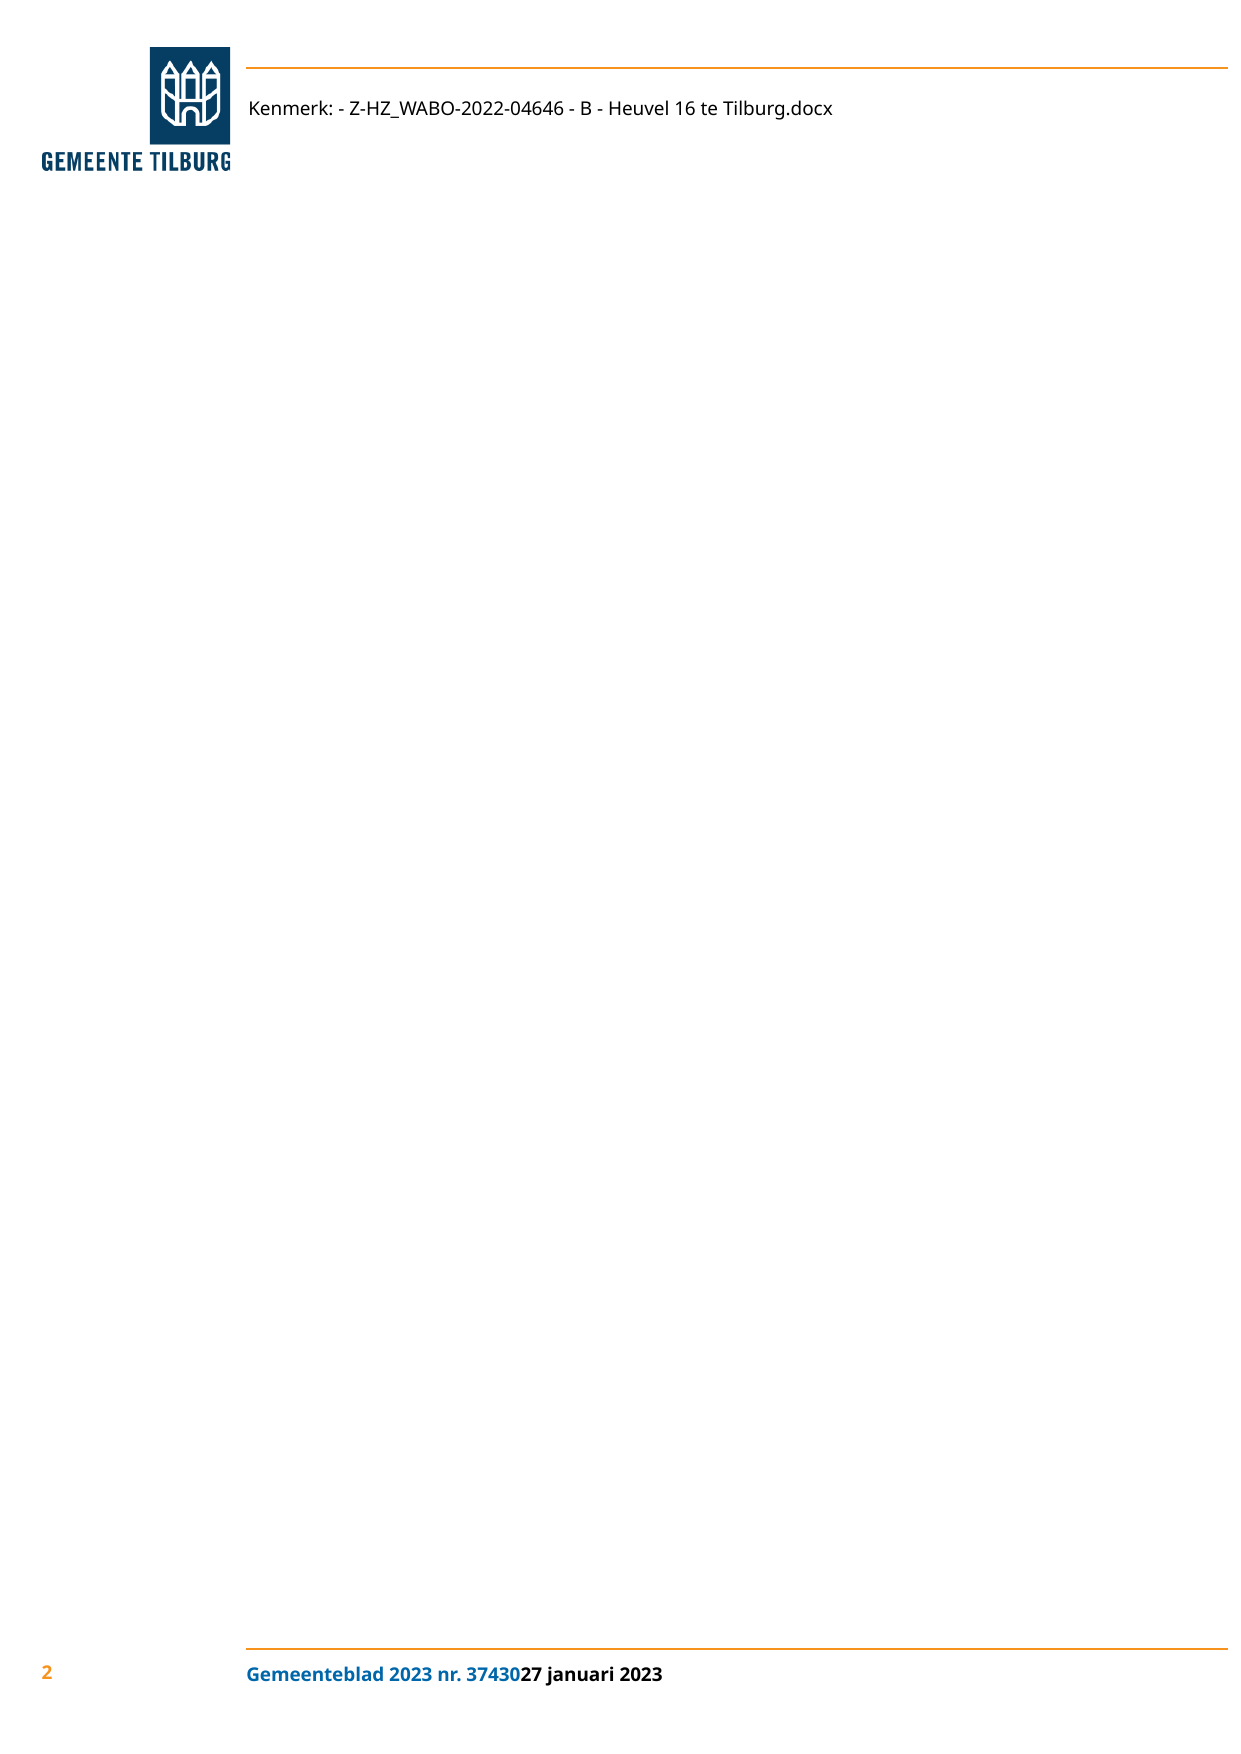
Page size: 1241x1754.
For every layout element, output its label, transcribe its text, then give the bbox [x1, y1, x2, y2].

picture [41, 47, 231, 172]
text Kenmerk: - Z-HZ_WABO-2022-04646 - B - Heuvel 16 te Tilburg.docx [248, 95, 1152, 121]
